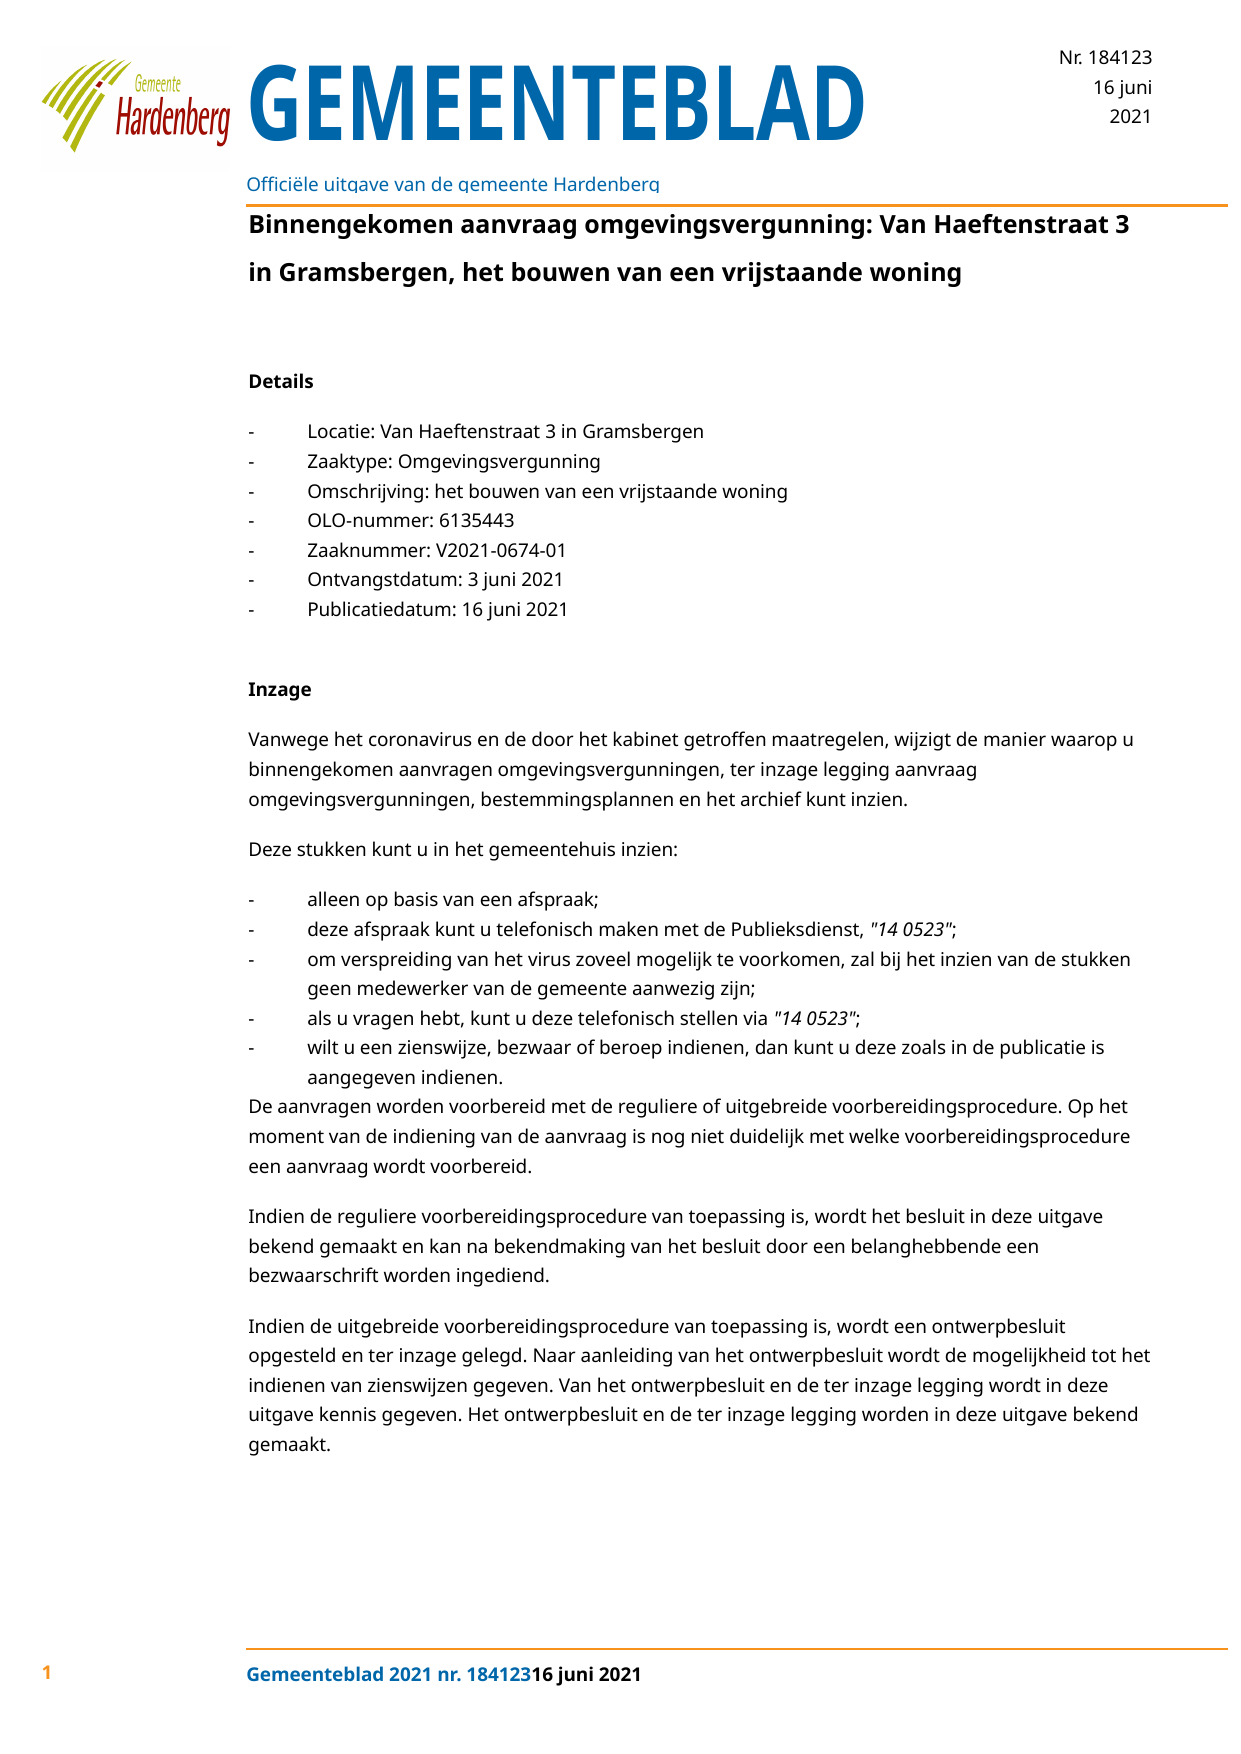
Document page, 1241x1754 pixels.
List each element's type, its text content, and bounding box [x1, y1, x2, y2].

list Omschrijving: het bouwen van een vrijstaande woning [248, 478, 1152, 504]
list Locatie: Van Haeftenstraat 3 in Gramsbergen [248, 419, 1152, 444]
list Ontvangstdatum: 3 juni 2021 [248, 567, 1152, 592]
text Details [248, 368, 1152, 394]
picture [41, 47, 231, 172]
list wilt u een zienswijze, bezwaar of beroep indienen, dan kunt u deze zoals in de publicatie is aangegeven indienen. [248, 1034, 1152, 1090]
text Inzage [248, 676, 1152, 702]
text Indien de reguliere voorbereidingsprocedure van toepassing is, wordt het besluit in deze uitgave bekend gemaakt en kan na bekendmaking van het besluit door een belanghebbende een bezwaarschrift worden ingediend. [248, 1203, 1152, 1288]
list alleen op basis van een afspraak; [248, 887, 1152, 912]
list Zaaktype: Omgevingsvergunning [248, 448, 1152, 474]
text De aanvragen worden voorbereid met de reguliere of uitgebreide voorbereidingsprocedure. Op het moment van de indiening van de aanvraag is nog niet duidelijk met welke voorbereidingsprocedure een aanvraag wordt voorbereid. [248, 1094, 1152, 1179]
list Zaaknummer: V2021-0674-01 [248, 537, 1152, 563]
text Binnengekomen aanvraag omgevingsvergunning: Van Haeftenstraat 3 in Gramsbergen, het bouwen van een vrijstaande woning [248, 207, 1152, 288]
text Vanwege het coronavirus en de door het kabinet getroffen maatregelen, wijzigt de manier waarop u binnengekomen aanvragen omgevingsvergunningen, ter inzage legging aanvraag omgevingsvergunningen, bestemmingsplannen en het archief kunt inzien. [248, 727, 1152, 812]
list OLO-nummer: 6135443 [248, 507, 1152, 533]
text Indien de uitgebreide voorbereidingsprocedure van toepassing is, wordt een ontwerpbesluit opgesteld en ter inzage gelegd. Naar aanleiding van het ontwerpbesluit wordt de mogelijkheid tot het indienen van zienswijzen gegeven. Van het ontwerpbesluit en de ter inzage legging wordt in deze uitgave kennis gegeven. Het ontwerpbesluit en de ter inzage legging worden in deze uitgave bekend gemaakt. [248, 1313, 1152, 1457]
text Deze stukken kunt u in het gemeentehuis inzien: [248, 836, 1152, 862]
list om verspreiding van het virus zoveel mogelijk te voorkomen, zal bij het inzien van de stukken geen medewerker van de gemeente aanwezig zijn; [248, 946, 1152, 1001]
list Publicatiedatum: 16 juni 2021 [248, 596, 1152, 622]
list als u vragen hebt, kunt u deze telefonisch stellen via "14 0523"; [248, 1005, 1152, 1031]
list deze afspraak kunt u telefonisch maken met de Publieksdienst, "14 0523"; [248, 916, 1152, 942]
